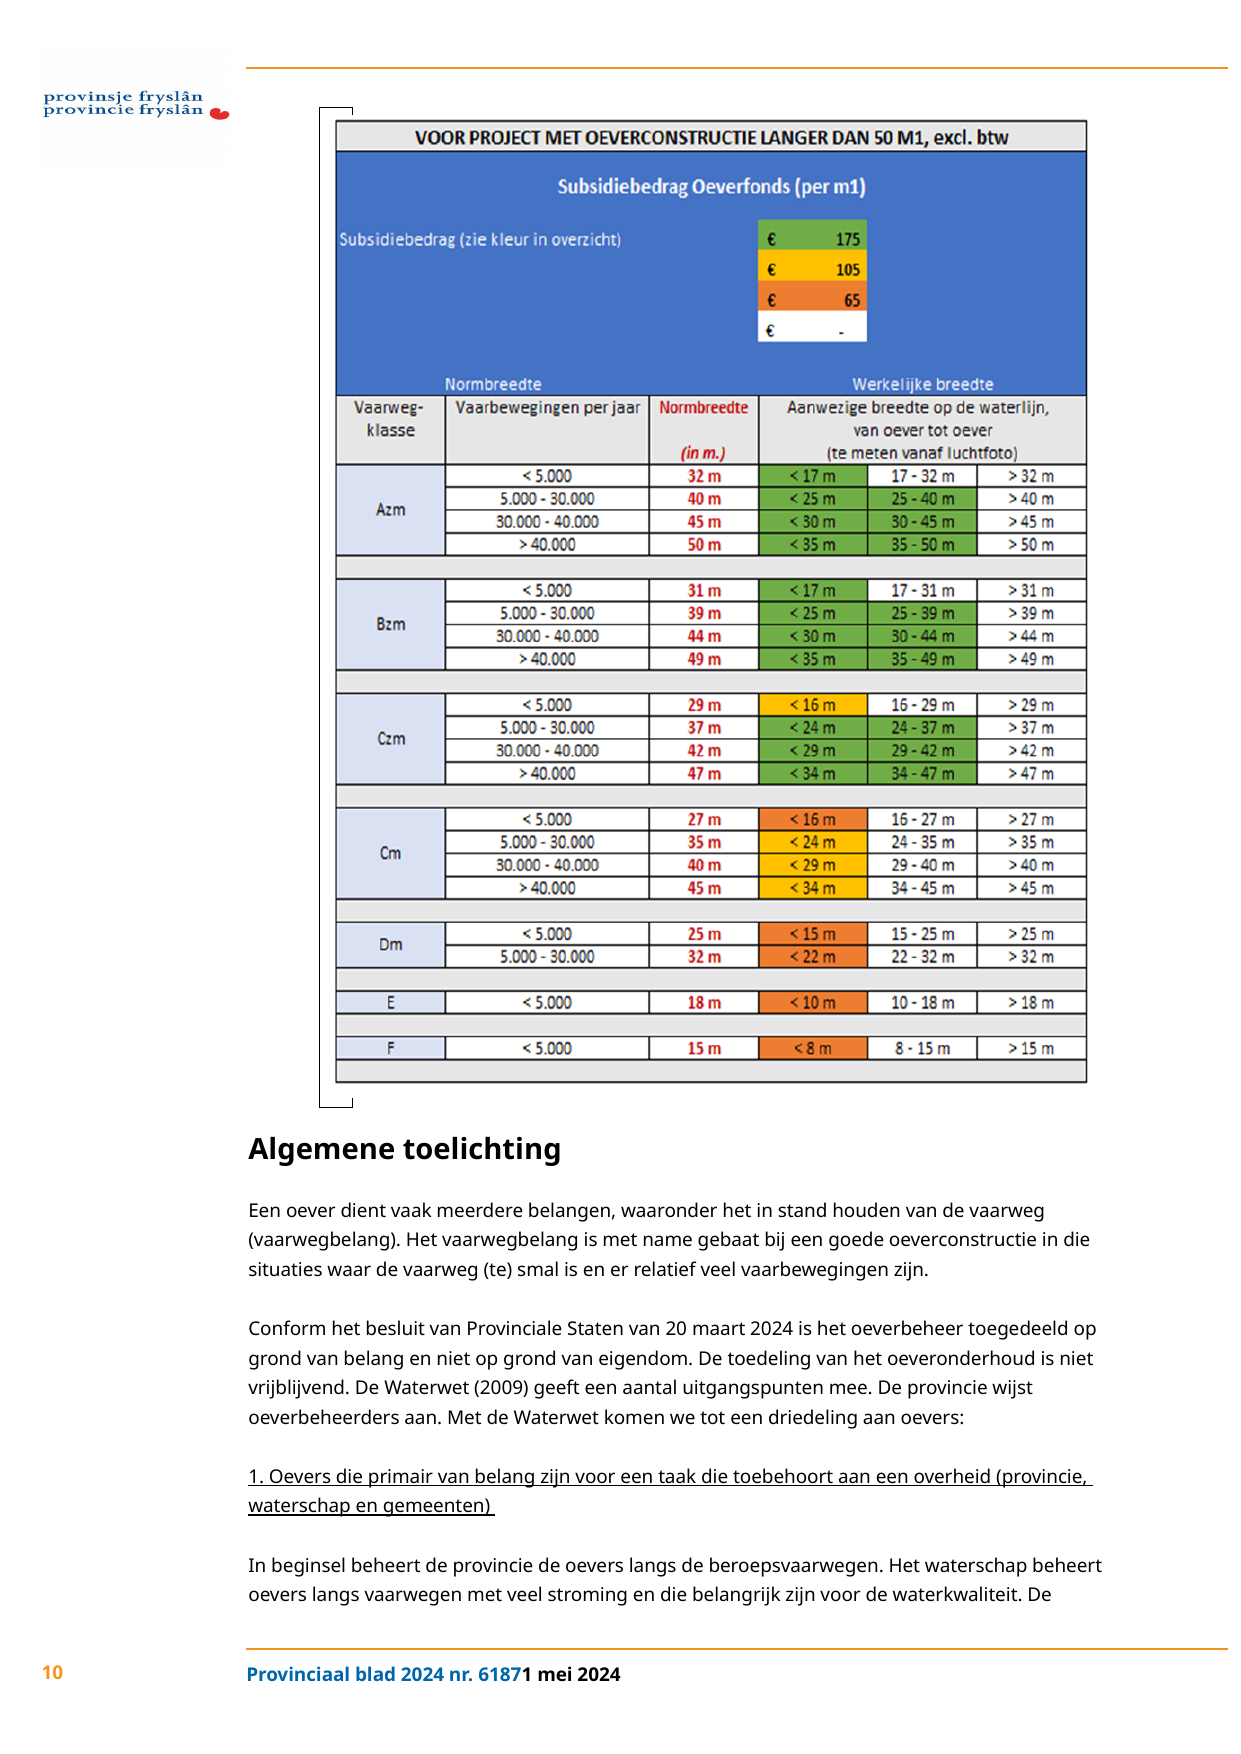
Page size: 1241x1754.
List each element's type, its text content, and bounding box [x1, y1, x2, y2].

text Een oever dient vaak meerdere belangen, waaronder het in stand houden van de vaarweg (vaarwegbelang). Het vaarwegbelang is met name gebaat bij een goede oeverconstructie in die situaties waar de vaarweg (te) smal is en er relatief veel vaarbewegingen zijn. [248, 1197, 1152, 1282]
text Conform het besluit van Provinciale Staten van 20 maart 2024 is het oeverbeheer toegedeeld op grond van belang en niet op grond van eigendom. De toedeling van het oeveronderhoud is niet vrijblijvend. De Waterwet (2009) geeft een aantal uitgangspunten mee. De provincie wijst oeverbeheerders aan. Met de Waterwet komen we tot een driedeling aan oevers: [248, 1315, 1152, 1430]
text In beginsel beheert de provincie de oevers langs de beroepsvaarwegen. Het waterschap beheert oevers langs vaarwegen met veel stroming en die belangrijk zijn voor de waterkwaliteit. De [248, 1552, 1152, 1607]
text Algemene toelichting [248, 1128, 1152, 1168]
text 1. Oevers die primair van belang zijn voor een taak die toebehoort aan een overheid (provincie, waterschap en gemeenten) [248, 1463, 1152, 1518]
picture [41, 47, 231, 172]
picture [327, 115, 1096, 1098]
